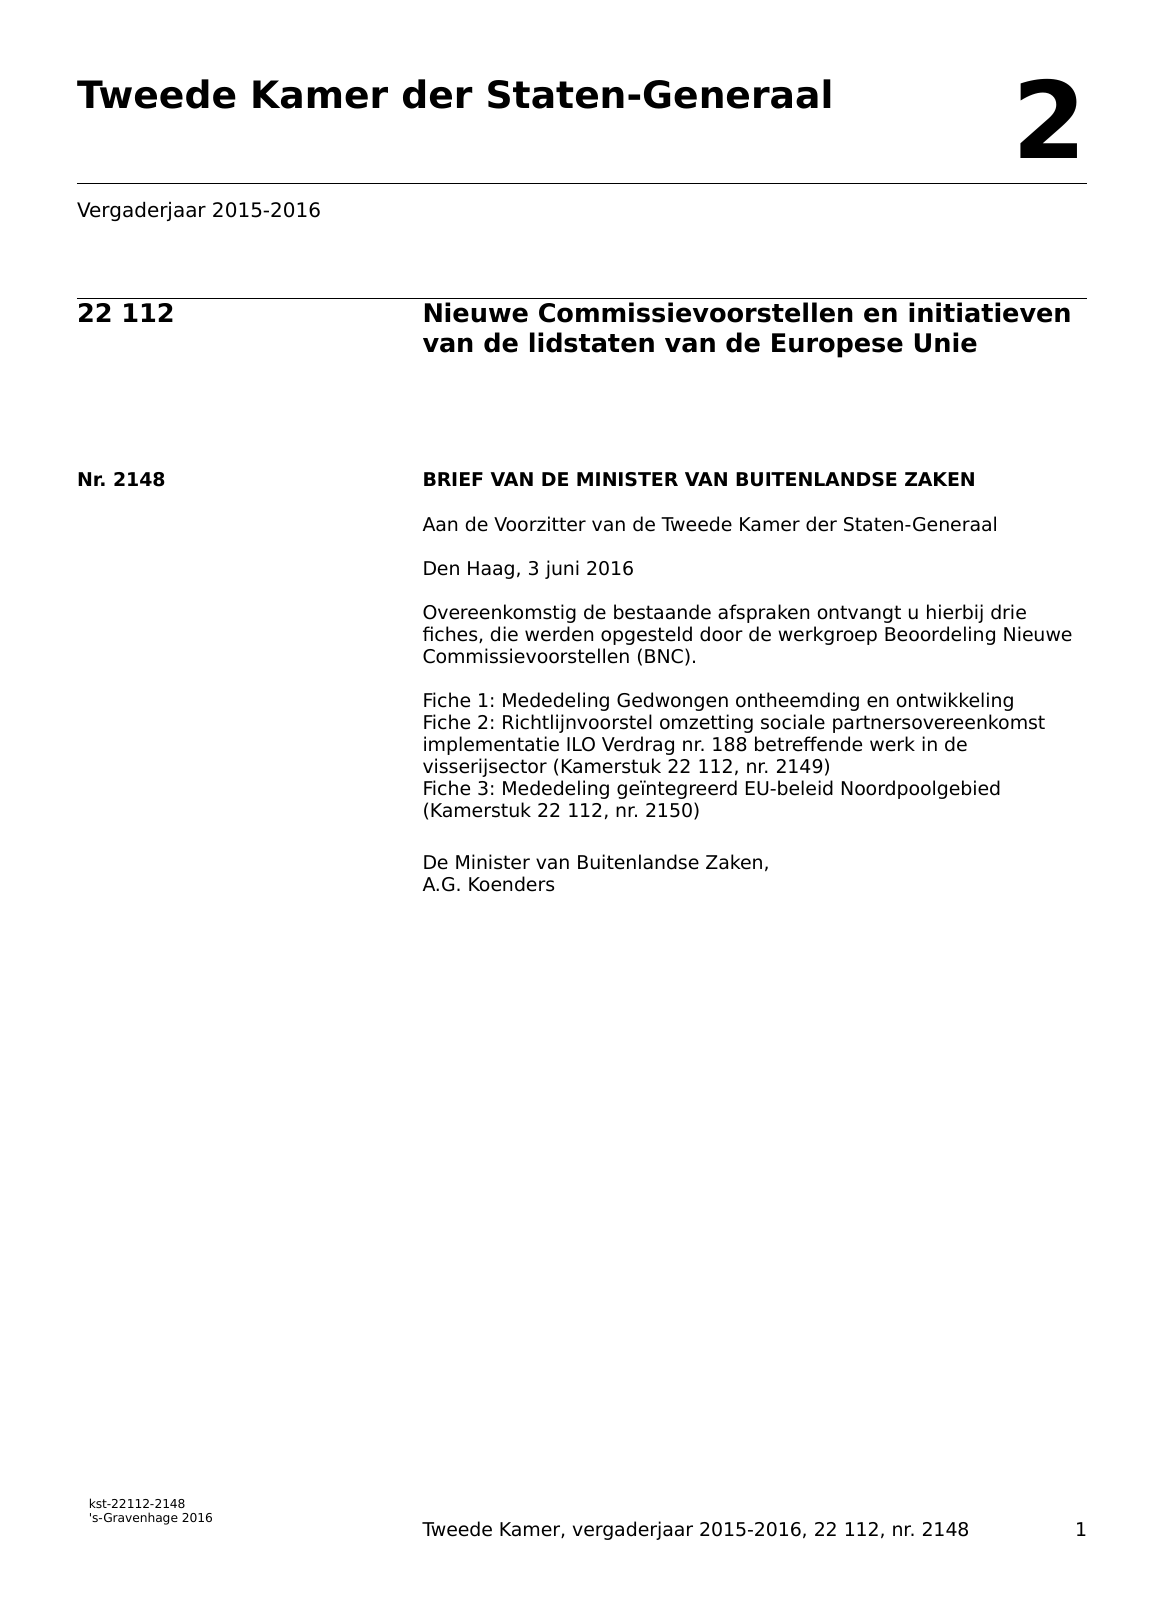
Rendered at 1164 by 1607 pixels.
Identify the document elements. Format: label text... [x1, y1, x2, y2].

text Aan de Voorzitter van de Tweede Kamer der Staten-Generaal [422, 513, 1087, 536]
text Fiche 3: Mededeling geïntegreerd EU-beleid Noordpoolgebied (Kamerstuk 22 112, nr. 2150) [422, 778, 1087, 822]
text 's-Gravenhage 2016 [88, 1511, 323, 1525]
text Overeenkomstig de bestaande afspraken ontvangt u hierbij drie fiches, die werden opgesteld door de werkgroep Beoordeling Nieuwe Commissievoorstellen (BNC). [422, 602, 1087, 668]
text Den Haag, 3 juni 2016 [422, 558, 1087, 580]
text kst-22112-2148 [88, 1497, 323, 1511]
table_header Tweede Kamer der Staten-Generaal [77, 59, 886, 183]
text De Minister van Buitenlandse Zaken, A.G. Koenders [422, 852, 1087, 896]
subtitle 22 112 Nieuwe Commissievoorstellen en initiatieven van de lidstaten van de Europese Unie [77, 299, 1087, 358]
table_cell Vergaderjaar 2015-2016 [77, 184, 1087, 298]
text Fiche 1: Mededeling Gedwongen ontheemding en ontwikkeling [422, 690, 1087, 712]
text Fiche 2: Richtlijnvoorstel omzetting sociale partnersovereenkomst implementatie ILO Verdrag nr. 188 betreffende werk in de visserijsector (Kamerstuk 22 112, nr. 2149) [422, 712, 1087, 778]
subtitle Nr. 2148 BRIEF VAN DE MINISTER VAN BUITENLANDSE ZAKEN [77, 469, 1087, 491]
table_header 2 [886, 59, 1087, 183]
